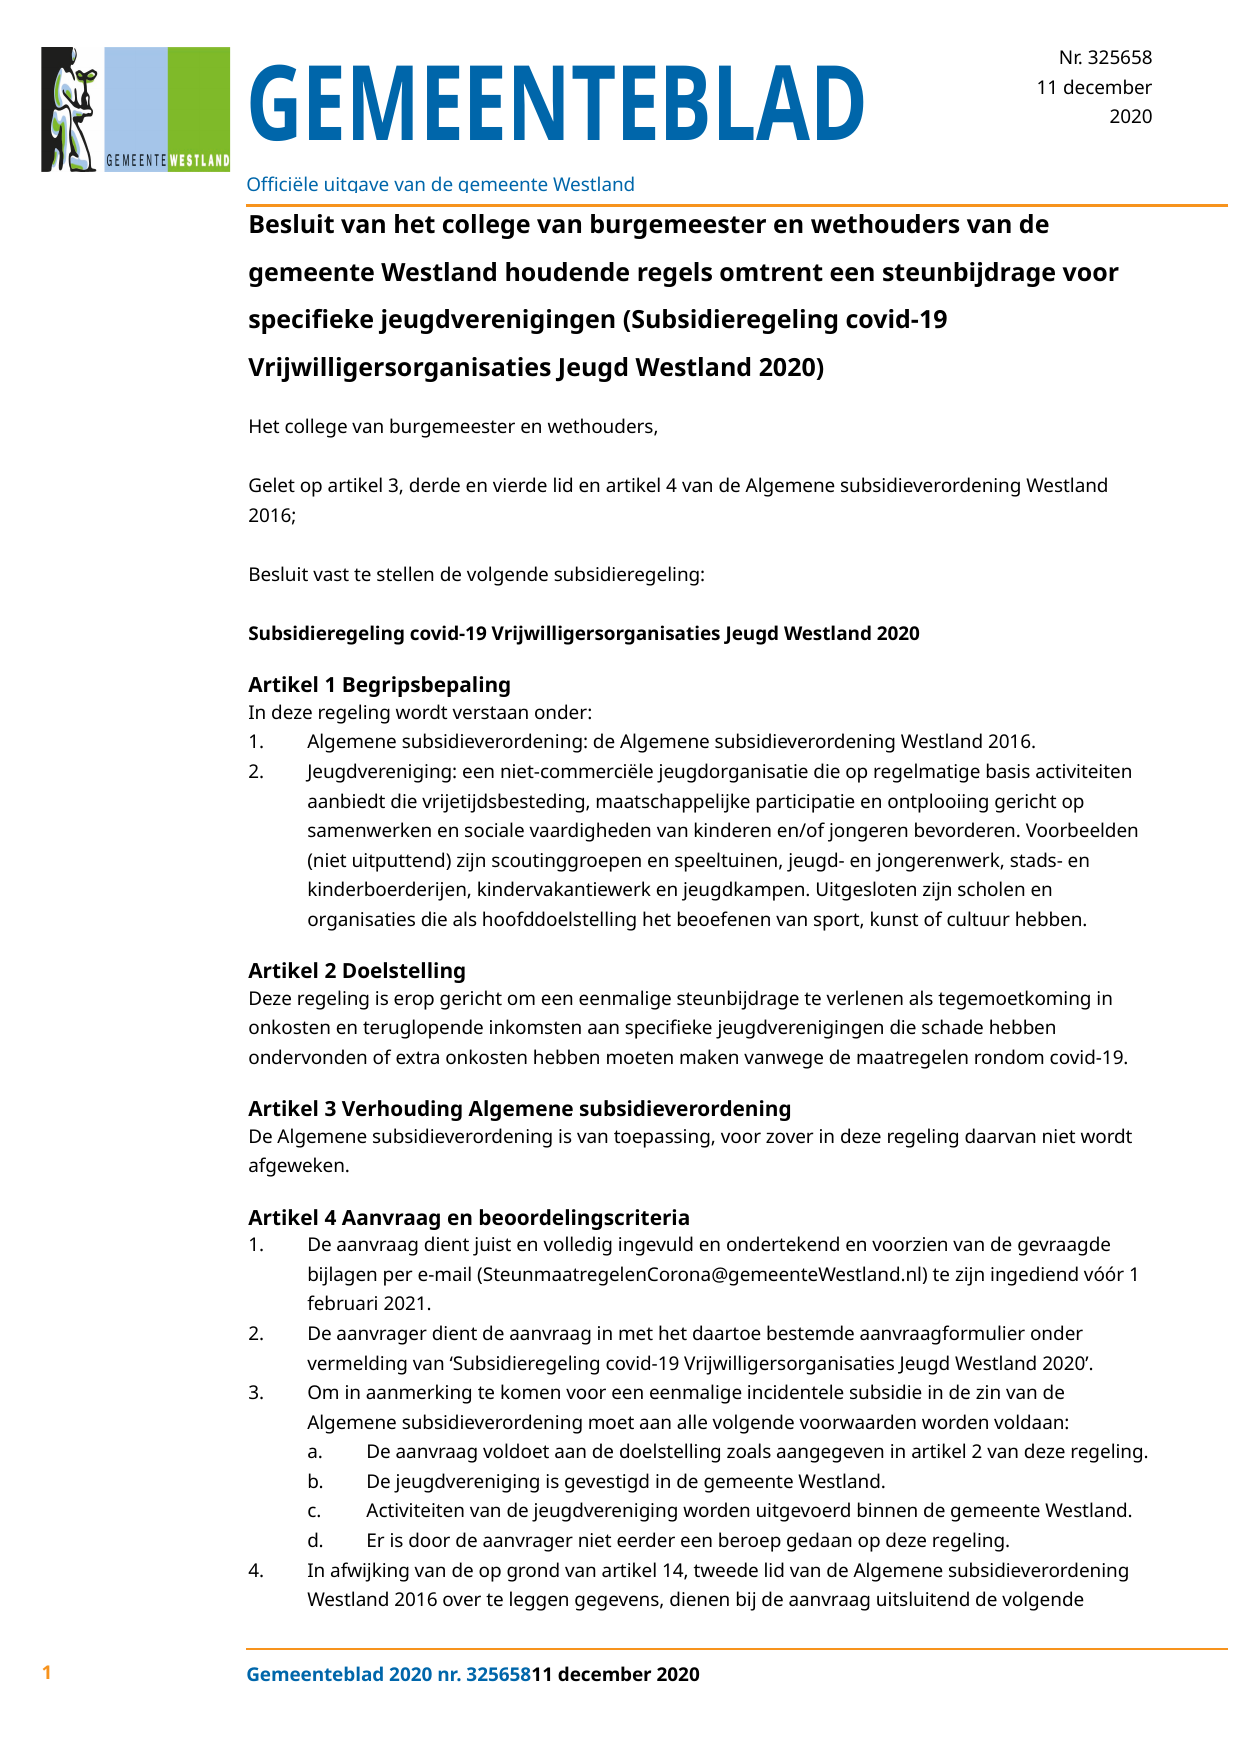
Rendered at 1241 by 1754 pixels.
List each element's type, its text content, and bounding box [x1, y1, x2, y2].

text Gelet op artikel 3, derde en vierde lid en artikel 4 van de Algemene subsidieverordening Westland 2016; [248, 472, 1152, 528]
text In deze regeling wordt verstaan onder: [248, 699, 1152, 725]
text Artikel 4 Aanvraag en beoordelingscriteria [248, 1203, 1152, 1231]
text Subsidieregeling covid-19 Vrijwilligersorganisaties Jeugd Westland 2020 [248, 620, 1152, 646]
text Besluit van het college van burgemeester en wethouders van de gemeente Westland houdende regels omtrent een steunbijdrage voor specifieke jeugdverenigingen (Subsidieregeling covid-19 Vrijwilligersorganisaties Jeugd Westland 2020) [248, 207, 1152, 384]
text Artikel 3 Verhouding Algemene subsidieverordening [248, 1094, 1152, 1123]
text Artikel 1 Begripsbepaling [248, 671, 1152, 699]
list Activiteiten van de jeugdvereniging worden uitgevoerd binnen de gemeente Westland. [307, 1498, 1152, 1523]
picture [41, 47, 231, 172]
list Er is door de aanvrager niet eerder een beroep gedaan op deze regeling. [307, 1527, 1152, 1553]
list De aanvrager dient de aanvraag in met het daartoe bestemde aanvraagformulier onder vermelding van ‘Subsidieregeling covid-19 Vrijwilligersorganisaties Jeugd Westland 2020’. [248, 1320, 1152, 1376]
list De aanvraag dient juist en volledig ingevuld en ondertekend en voorzien van de gevraagde bijlagen per e-mail (SteunmaatregelenCorona@gemeenteWestland.nl) te zijn ingediend vóór 1 februari 2021. [248, 1231, 1152, 1316]
list Algemene subsidieverordening: de Algemene subsidieverordening Westland 2016. [248, 729, 1152, 754]
list De aanvraag voldoet aan de doelstelling zoals aangegeven in artikel 2 van deze regeling. [307, 1438, 1152, 1464]
text Het college van burgemeester en wethouders, [248, 413, 1152, 439]
text Deze regeling is erop gericht om een eenmalige steunbijdrage te verlenen als tegemoetkoming in onkosten en teruglopende inkomsten aan specifieke jeugdverenigingen die schade hebben ondervonden of extra onkosten hebben moeten maken vanwege de maatregelen rondom covid-19. [248, 985, 1152, 1070]
text Besluit vast te stellen de volgende subsidieregeling: [248, 561, 1152, 587]
list De jeugdvereniging is gevestigd in de gemeente Westland. [307, 1468, 1152, 1494]
list Om in aanmerking te komen voor een eenmalige incidentele subsidie in de zin van de Algemene subsidieverordening moet aan alle volgende voorwaarden worden voldaan: [248, 1379, 1152, 1435]
list In afwijking van de op grond van artikel 14, tweede lid van de Algemene subsidieverordening Westland 2016 over te leggen gegevens, dienen bij de aanvraag uitsluitend de volgende [248, 1557, 1152, 1612]
list Jeugdvereniging: een niet-commerciële jeugdorganisatie die op regelmatige basis activiteiten aanbiedt die vrijetijdsbesteding, maatschappelijke participatie en ontplooiing gericht op samenwerken en sociale vaardigheden van kinderen en/of jongeren bevorderen. Voorbeelden (niet uitputtend) zijn scoutinggroepen en speeltuinen, jeugd- en jongerenwerk, stads- en kinderboerderijen, kindervakantiewerk en jeugdkampen. Uitgesloten zijn scholen en organisaties die als hoofddoelstelling het beoefenen van sport, kunst of cultuur hebben. [248, 758, 1152, 932]
text De Algemene subsidieverordening is van toepassing, voor zover in deze regeling daarvan niet wordt afgeweken. [248, 1123, 1152, 1178]
text Artikel 2 Doelstelling [248, 957, 1152, 985]
